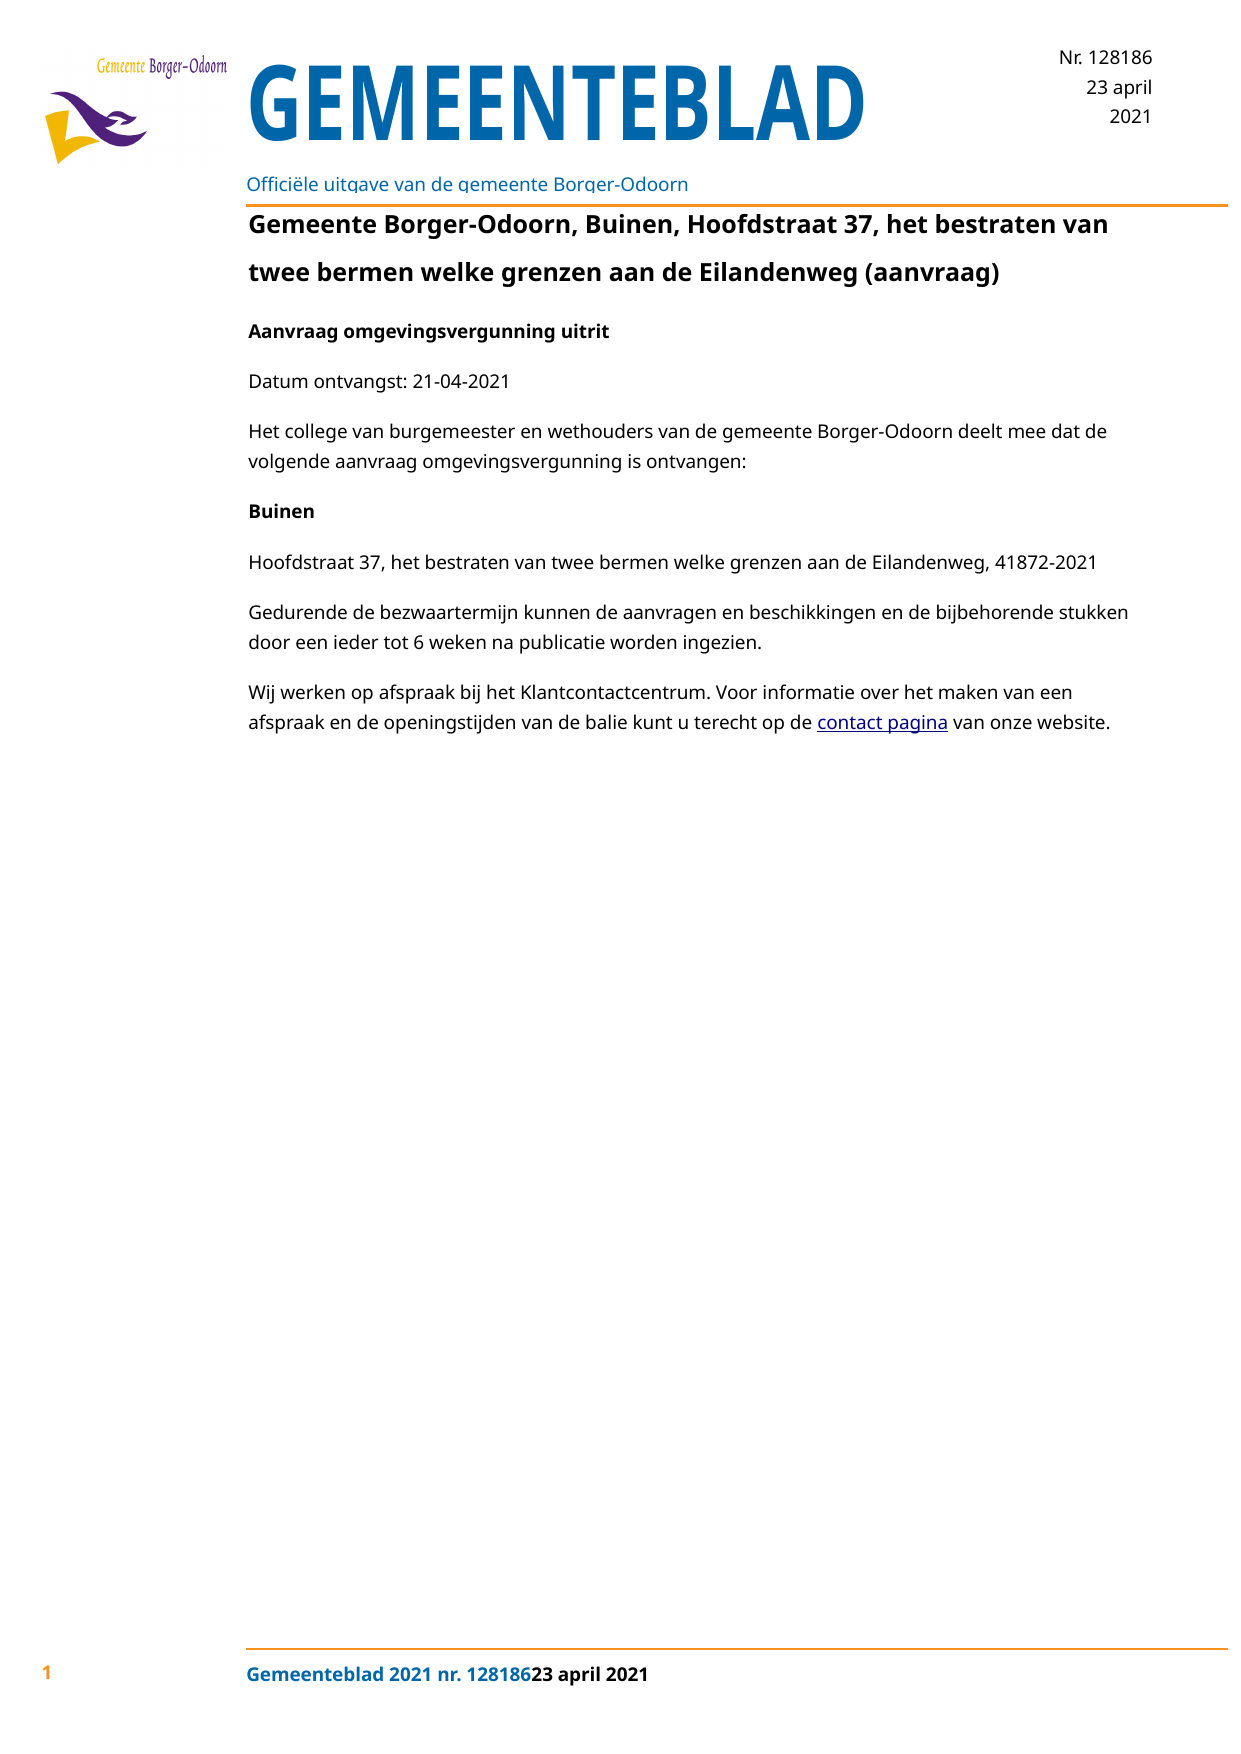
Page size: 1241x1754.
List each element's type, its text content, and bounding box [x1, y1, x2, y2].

text Gemeente Borger-Odoorn, Buinen, Hoofdstraat 37, het bestraten van twee bermen welke grenzen aan de Eilandenweg (aanvraag) [248, 207, 1152, 288]
text Gedurende de bezwaartermijn kunnen de aanvragen en beschikkingen en de bijbehorende stukken door een ieder tot 6 weken na publicatie worden ingezien. [248, 599, 1152, 655]
text Datum ontvangst: 21-04-2021 [248, 368, 1152, 394]
text Buinen [248, 499, 1152, 524]
text Wij werken op afspraak bij het Klantcontactcentrum. Voor informatie over het maken van een afspraak en de openingstijden van de balie kunt u terecht op de contact pagina van onze website. [248, 679, 1152, 735]
text Aanvraag omgevingsvergunning uitrit [248, 318, 1152, 344]
text Het college van burgemeester en wethouders van de gemeente Borger-Odoorn deelt mee dat de volgende aanvraag omgevingsvergunning is ontvangen: [248, 419, 1152, 474]
text Hoofdstraat 37, het bestraten van twee bermen welke grenzen aan de Eilandenweg, 41872-2021 [248, 549, 1152, 575]
picture [41, 47, 231, 172]
